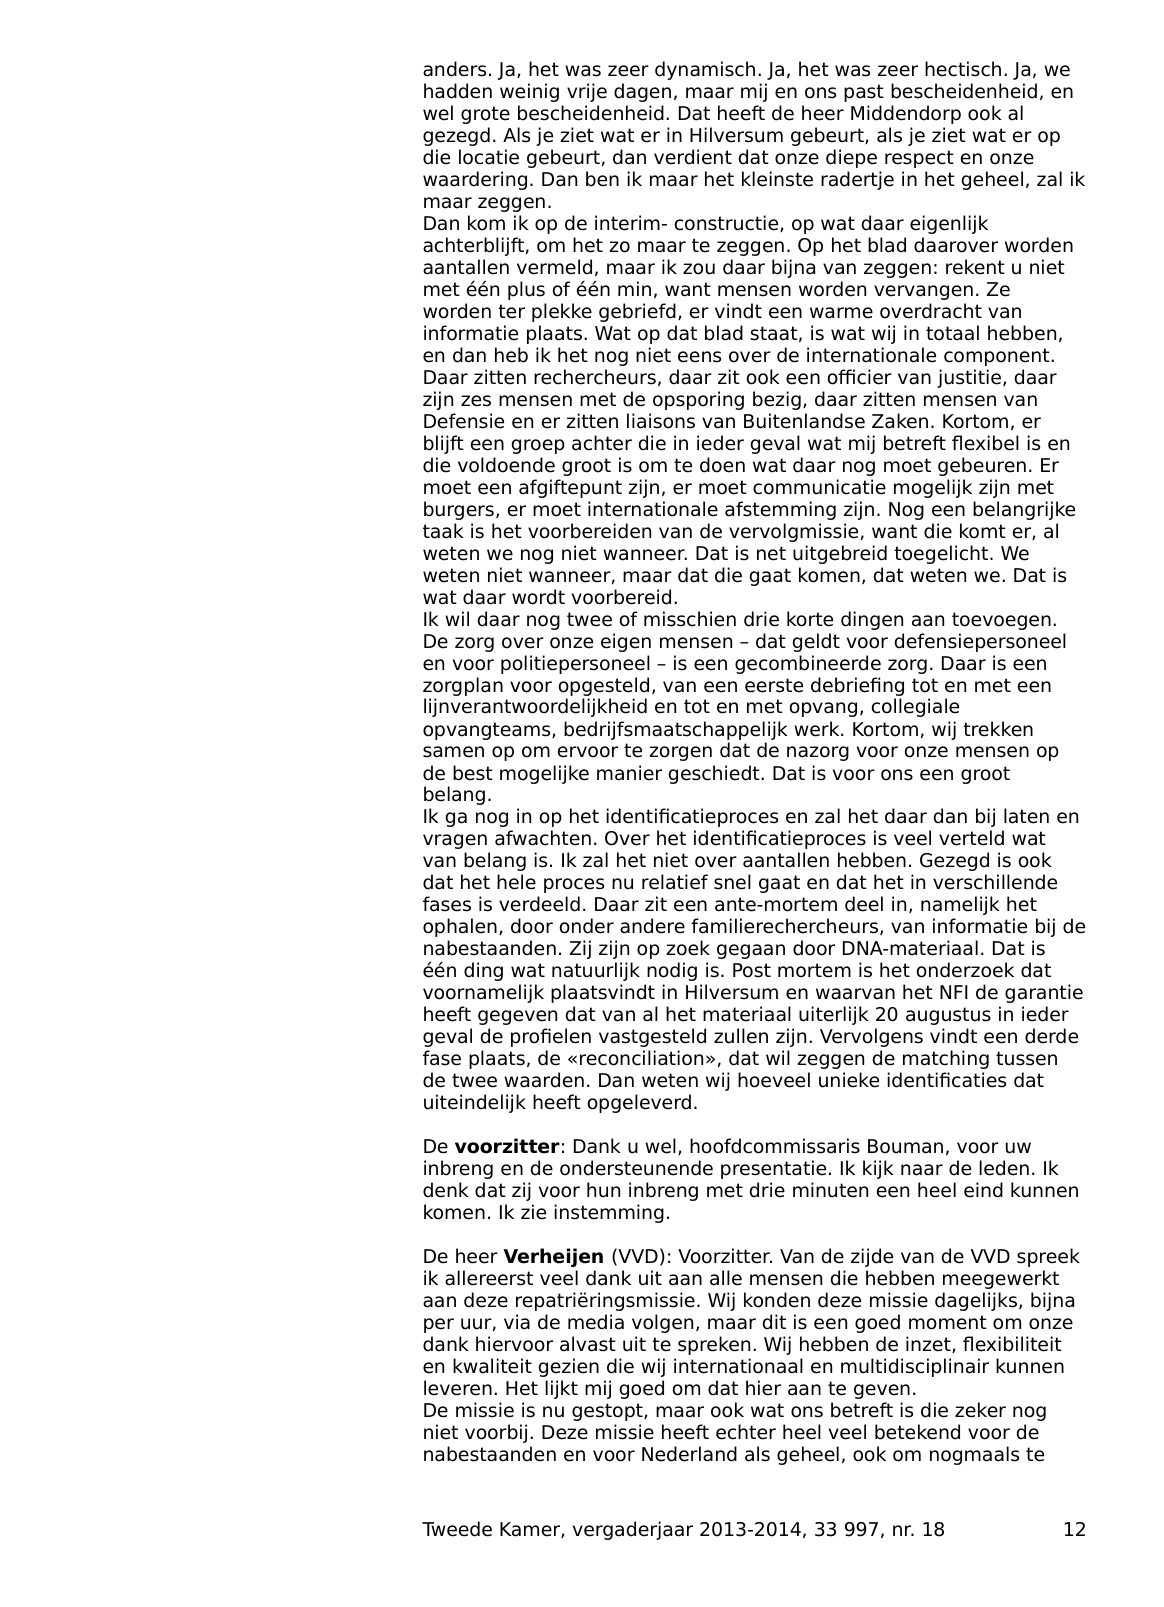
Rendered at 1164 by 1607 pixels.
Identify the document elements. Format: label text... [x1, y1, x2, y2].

text De voorzitter: Dank u wel, hoofdcommissaris Bouman, voor uw inbreng en de ondersteunende presentatie. Ik kijk naar de leden. Ik denk dat zij voor hun inbreng met drie minuten een heel eind kunnen komen. Ik zie instemming. [422, 1136, 1087, 1224]
text Ik ga nog in op het identificatieproces en zal het daar dan bij laten en vragen afwachten. Over het identificatieproces is veel verteld wat van belang is. Ik zal het niet over aantallen hebben. Gezegd is ook dat het hele proces nu relatief snel gaat en dat het in verschillende fases is verdeeld. Daar zit een ante-mortem deel in, namelijk het ophalen, door onder andere familierechercheurs, van informatie bij de nabestaanden. Zij zijn op zoek gegaan door DNA-materiaal. Dat is één ding wat natuurlijk nodig is. Post mortem is het onderzoek dat voornamelijk plaatsvindt in Hilversum en waarvan het NFI de garantie heeft gegeven dat van al het materiaal uiterlijk 20 augustus in ieder geval de profielen vastgesteld zullen zijn. Vervolgens vindt een derde fase plaats, de «reconciliation», dat wil zeggen de matching tussen de twee waarden. Dan weten wij hoeveel unieke identificaties dat uiteindelijk heeft opgeleverd. [422, 806, 1087, 1114]
text Ik wil daar nog twee of misschien drie korte dingen aan toevoegen. De zorg over onze eigen mensen – dat geldt voor defensiepersoneel en voor politiepersoneel – is een gecombineerde zorg. Daar is een zorgplan voor opgesteld, van een eerste debriefing tot en met een lijnverantwoordelijkheid en tot en met opvang, collegiale opvangteams, bedrijfsmaatschappelijk werk. Kortom, wij trekken samen op om ervoor te zorgen dat de nazorg voor onze mensen op de best mogelijke manier geschiedt. Dat is voor ons een groot belang. [422, 608, 1087, 806]
text anders. Ja, het was zeer dynamisch. Ja, het was zeer hectisch. Ja, we hadden weinig vrije dagen, maar mij en ons past bescheidenheid, en wel grote bescheidenheid. Dat heeft de heer Middendorp ook al gezegd. Als je ziet wat er in Hilversum gebeurt, als je ziet wat er op die locatie gebeurt, dan verdient dat onze diepe respect en onze waardering. Dan ben ik maar het kleinste radertje in het geheel, zal ik maar zeggen. [422, 59, 1087, 213]
text Dan kom ik op de interim- constructie, op wat daar eigenlijk achterblijft, om het zo maar te zeggen. Op het blad daarover worden aantallen vermeld, maar ik zou daar bijna van zeggen: rekent u niet met één plus of één min, want mensen worden vervangen. Ze worden ter plekke gebriefd, er vindt een warme overdracht van informatie plaats. Wat op dat blad staat, is wat wij in totaal hebben, en dan heb ik het nog niet eens over de internationale component. Daar zitten rechercheurs, daar zit ook een officier van justitie, daar zijn zes mensen met de opsporing bezig, daar zitten mensen van Defensie en er zitten liaisons van Buitenlandse Zaken. Kortom, er blijft een groep achter die in ieder geval wat mij betreft flexibel is en die voldoende groot is om te doen wat daar nog moet gebeuren. Er moet een afgiftepunt zijn, er moet communicatie mogelijk zijn met burgers, er moet internationale afstemming zijn. Nog een belangrijke taak is het voorbereiden van de vervolgmissie, want die komt er, al weten we nog niet wanneer. Dat is net uitgebreid toegelicht. We weten niet wanneer, maar dat die gaat komen, dat weten we. Dat is wat daar wordt voorbereid. [422, 213, 1087, 608]
text De missie is nu gestopt, maar ook wat ons betreft is die zeker nog niet voorbij. Deze missie heeft echter heel veel betekend voor de nabestaanden en voor Nederland als geheel, ook om nogmaals te [422, 1400, 1087, 1466]
text De heer Verheijen (VVD): Voorzitter. Van de zijde van de VVD spreek ik allereerst veel dank uit aan alle mensen die hebben meegewerkt aan deze repatriëringsmissie. Wij konden deze missie dagelijks, bijna per uur, via de media volgen, maar dit is een goed moment om onze dank hiervoor alvast uit te spreken. Wij hebben de inzet, flexibiliteit en kwaliteit gezien die wij internationaal en multidisciplinair kunnen leveren. Het lijkt mij goed om dat hier aan te geven. [422, 1246, 1087, 1400]
